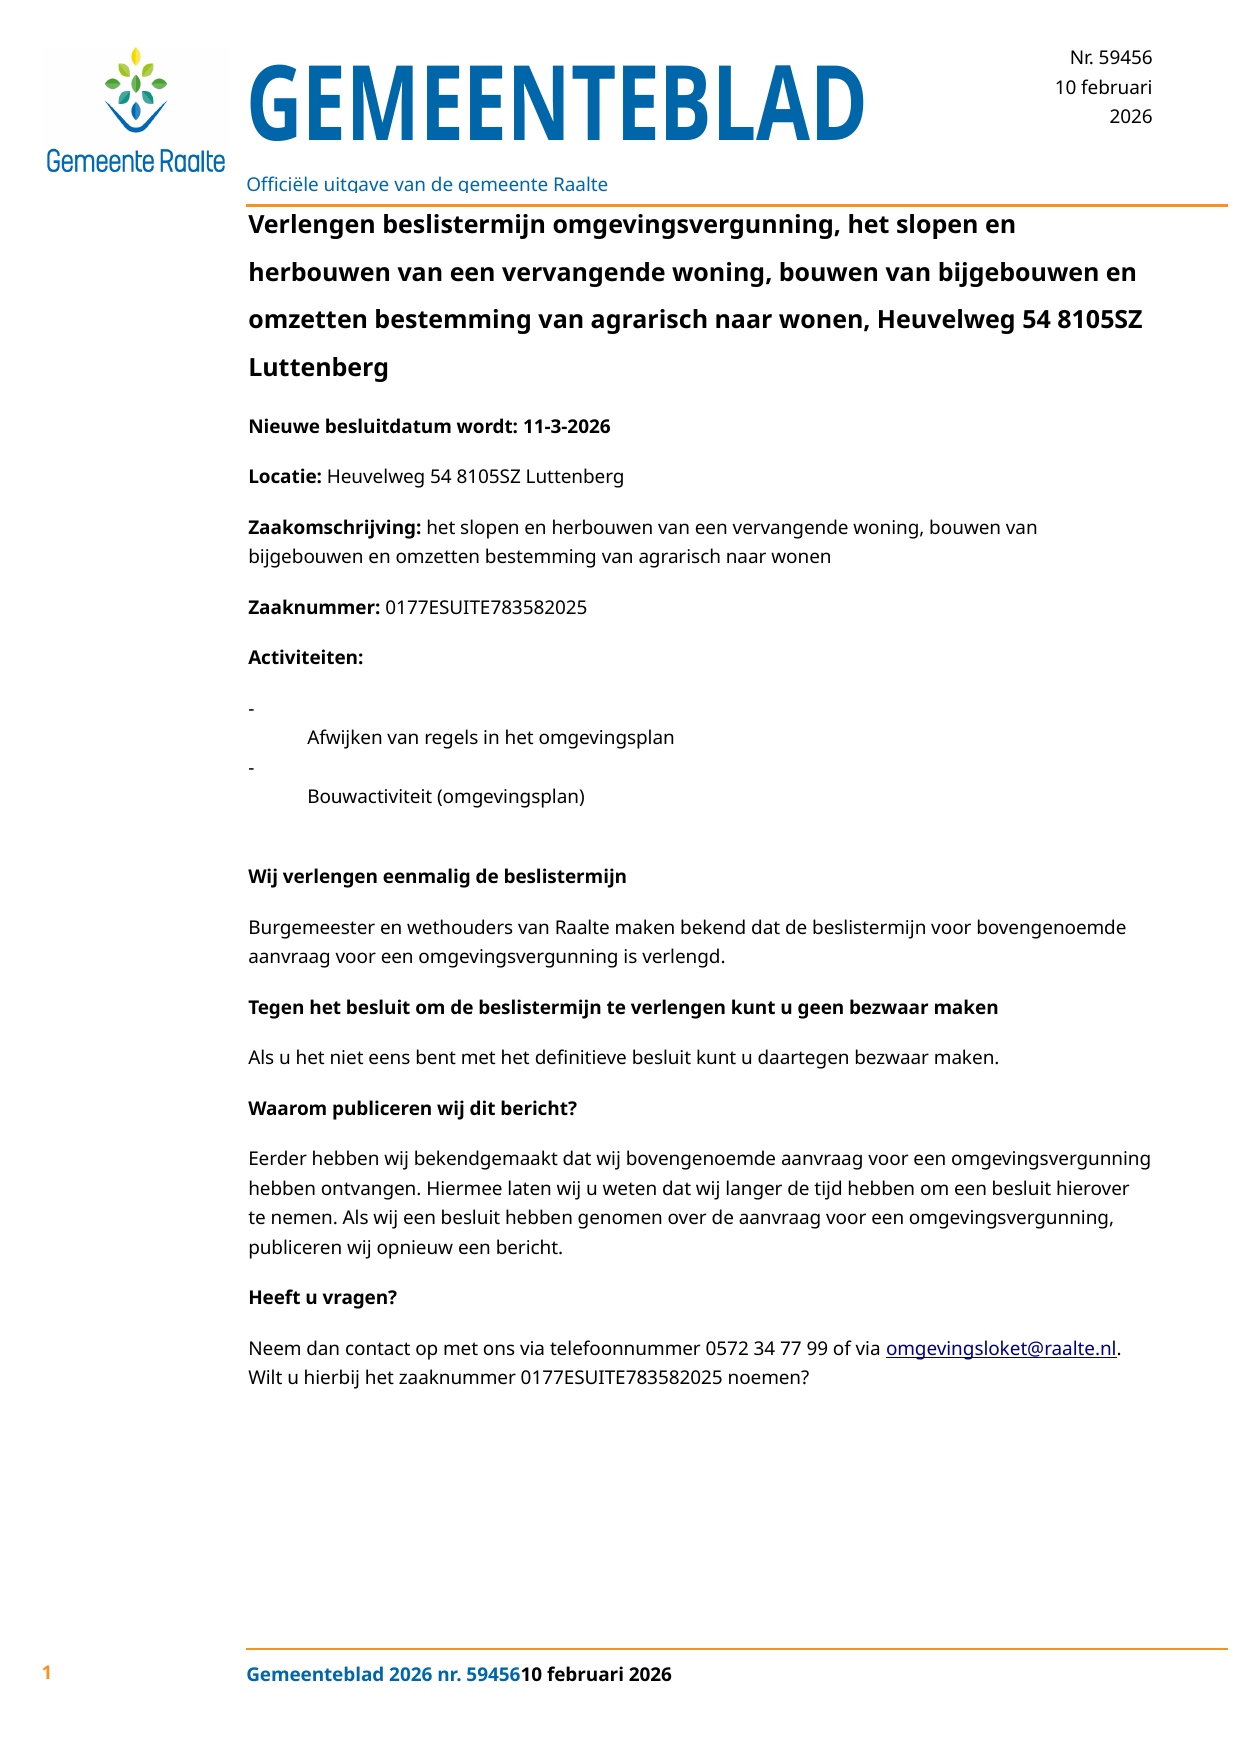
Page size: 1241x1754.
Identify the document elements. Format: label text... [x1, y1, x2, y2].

text Wij verlengen eenmalig de beslistermijn [248, 863, 1152, 889]
text Zaaknummer: 0177ESUITE783582025 [248, 594, 1152, 620]
text Eerder hebben wij bekendgemaakt dat wij bovengenoemde aanvraag voor een omgevingsvergunning hebben ontvangen. Hiermee laten wij u weten dat wij langer de tijd hebben om een besluit hierover te nemen. Als wij een besluit hebben genomen over de aanvraag voor een omgevingsvergunning, publiceren wij opnieuw een bericht. [248, 1145, 1152, 1260]
text Burgemeester en wethouders van Raalte maken bekend dat de beslistermijn voor bovengenoemde aanvraag voor een omgevingsvergunning is verlengd. [248, 914, 1152, 969]
text Neem dan contact op met ons via telefoonnummer 0572 34 77 99 of via omgevingsloket@raalte.nl. Wilt u hierbij het zaaknummer 0177ESUITE783582025 noemen? [248, 1335, 1152, 1390]
list Afwijken van regels in het omgevingsplan [248, 724, 1152, 750]
text Locatie: Heuvelweg 54 8105SZ Luttenberg [248, 463, 1152, 489]
text Heeft u vragen? [248, 1284, 1152, 1310]
picture [41, 47, 231, 172]
text Activiteiten: [248, 644, 1152, 670]
text Tegen het besluit om de beslistermijn te verlengen kunt u geen bezwaar maken [248, 994, 1152, 1020]
text Nieuwe besluitdatum wordt: 11-3-2026 [248, 413, 1152, 439]
list Bouwactiviteit (omgevingsplan) [248, 783, 1152, 809]
text Verlengen beslistermijn omgevingsvergunning, het slopen en herbouwen van een vervangende woning, bouwen van bijgebouwen en omzetten bestemming van agrarisch naar wonen, Heuvelweg 54 8105SZ Luttenberg [248, 207, 1152, 384]
text Als u het niet eens bent met het definitieve besluit kunt u daartegen bezwaar maken. [248, 1044, 1152, 1070]
text Zaakomschrijving: het slopen en herbouwen van een vervangende woning, bouwen van bijgebouwen en omzetten bestemming van agrarisch naar wonen [248, 514, 1152, 569]
text Waarom publiceren wij dit bericht? [248, 1095, 1152, 1121]
